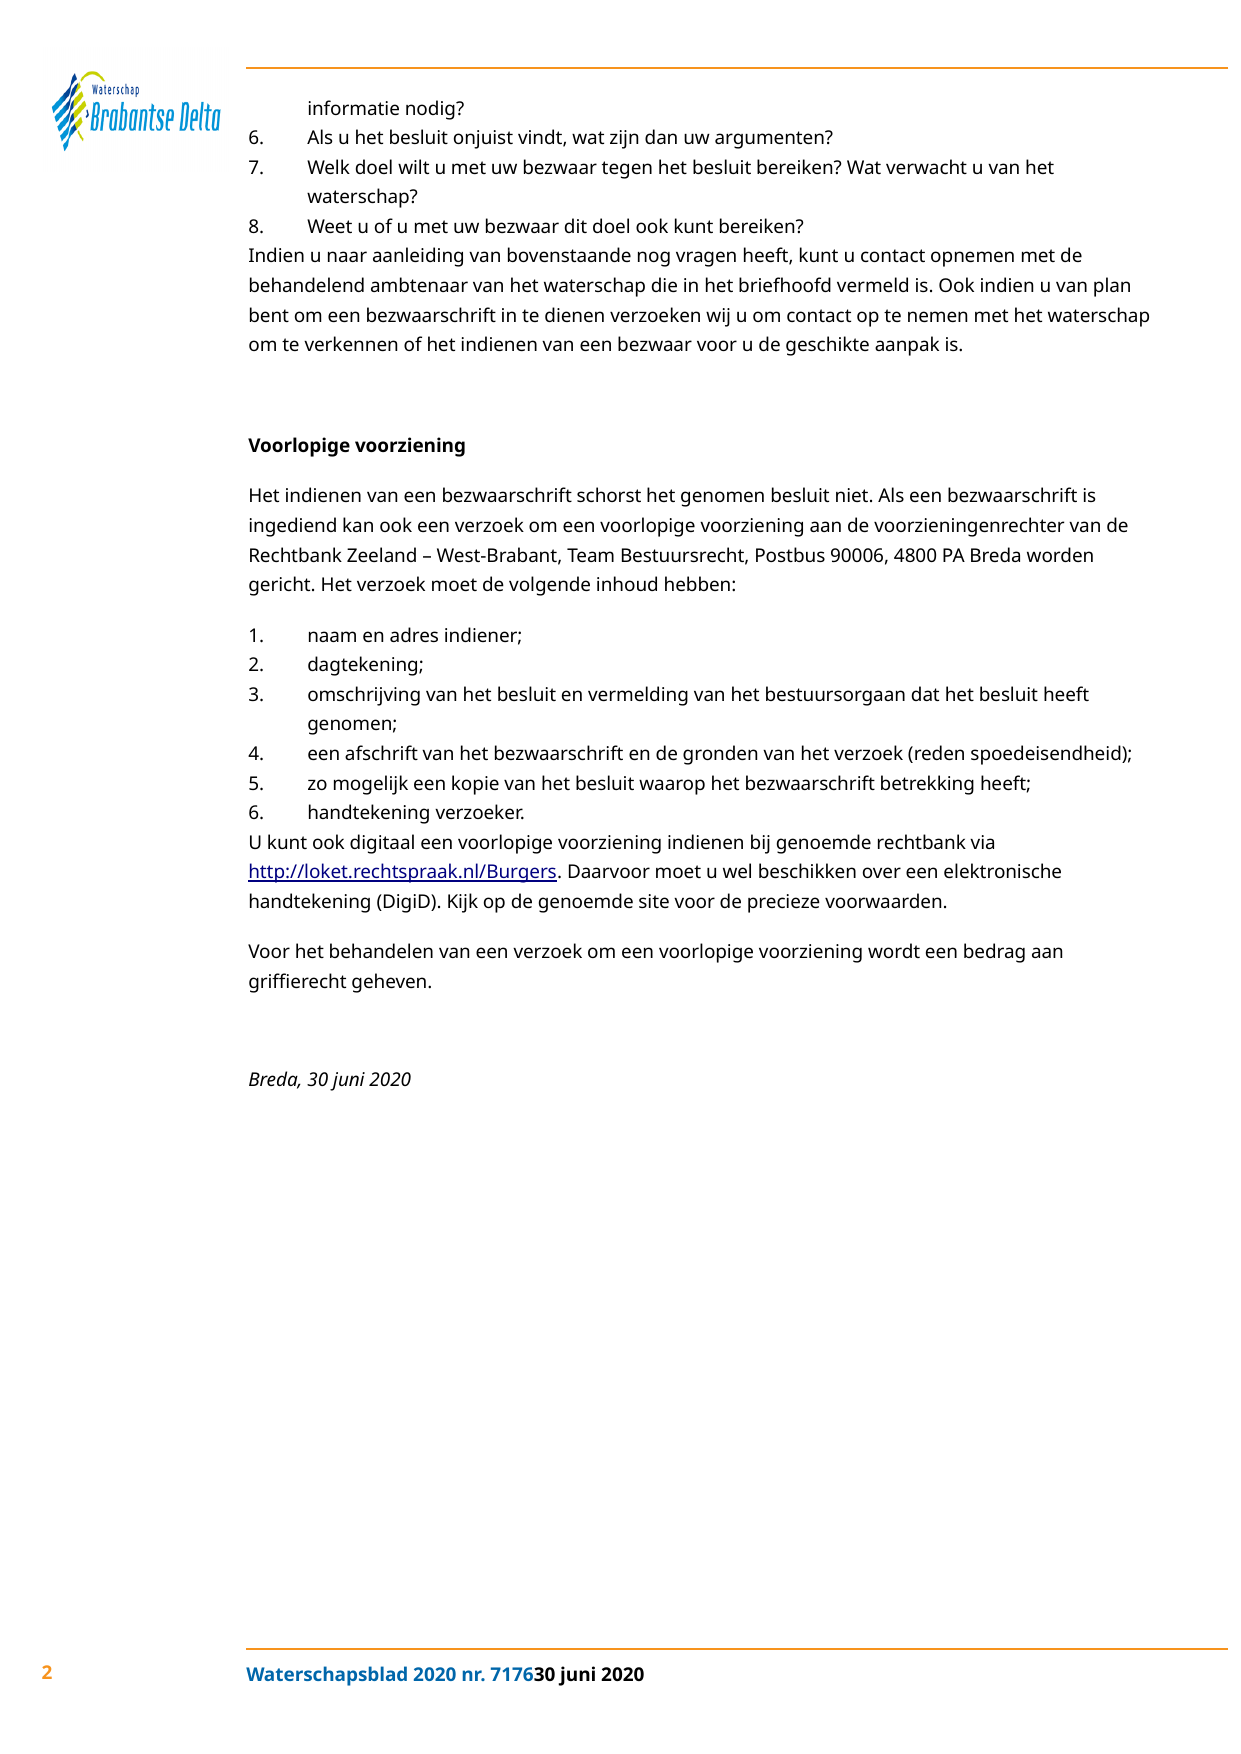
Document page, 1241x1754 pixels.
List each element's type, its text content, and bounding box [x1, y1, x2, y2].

text U kunt ook digitaal een voorlopige voorziening indienen bij genoemde rechtbank via http://loket.rechtspraak.nl/Burgers. Daarvoor moet u wel beschikken over een elektronische handtekening (DigiD). Kijk op de genoemde site voor de precieze voorwaarden. [248, 829, 1152, 914]
picture [41, 47, 231, 172]
list dagtekening; [248, 651, 1152, 677]
list Weet u of u met uw bezwaar dit doel ook kunt bereiken? [248, 213, 1152, 239]
list omschrijving van het besluit en vermelding van het bestuursorgaan dat het besluit heeft genomen; [248, 681, 1152, 736]
list een afschrift van het bezwaarschrift en de gronden van het verzoek (reden spoedeisendheid); [248, 740, 1152, 766]
list naam en adres indiener; [248, 622, 1152, 648]
text Het indienen van een bezwaarschrift schorst het genomen besluit niet. Als een bezwaarschrift is ingediend kan ook een verzoek om een voorlopige voorziening aan de voorzieningenrechter van de Rechtbank Zeeland – West-Brabant, Team Bestuursrecht, Postbus 90006, 4800 PA Breda worden gericht. Het verzoek moet de volgende inhoud hebben: [248, 483, 1152, 597]
text Voor het behandelen van een verzoek om een voorlopige voorziening wordt een bedrag aan griffierecht geheven. [248, 938, 1152, 994]
list Als u het besluit onjuist vindt, wat zijn dan uw argumenten? [248, 124, 1152, 150]
list Welk doel wilt u met uw bezwaar tegen het besluit bereiken? Wat verwacht u van het waterschap? [248, 154, 1152, 209]
text Indien u naar aanleiding van bovenstaande nog vragen heeft, kunt u contact opnemen met de behandelend ambtenaar van het waterschap die in het briefhoofd vermeld is. Ook indien u van plan bent om een bezwaarschrift in te dienen verzoeken wij u om contact op te nemen met het waterschap om te verkennen of het indienen van een bezwaar voor u de geschikte aanpak is. [248, 243, 1152, 357]
list handtekening verzoeker. [248, 799, 1152, 825]
list informatie nodig? [248, 95, 1152, 121]
text Voorlopige voorziening [248, 432, 1152, 458]
text Breda, 30 juni 2020 [248, 1066, 1152, 1092]
list zo mogelijk een kopie van het besluit waarop het bezwaarschrift betrekking heeft; [248, 770, 1152, 796]
